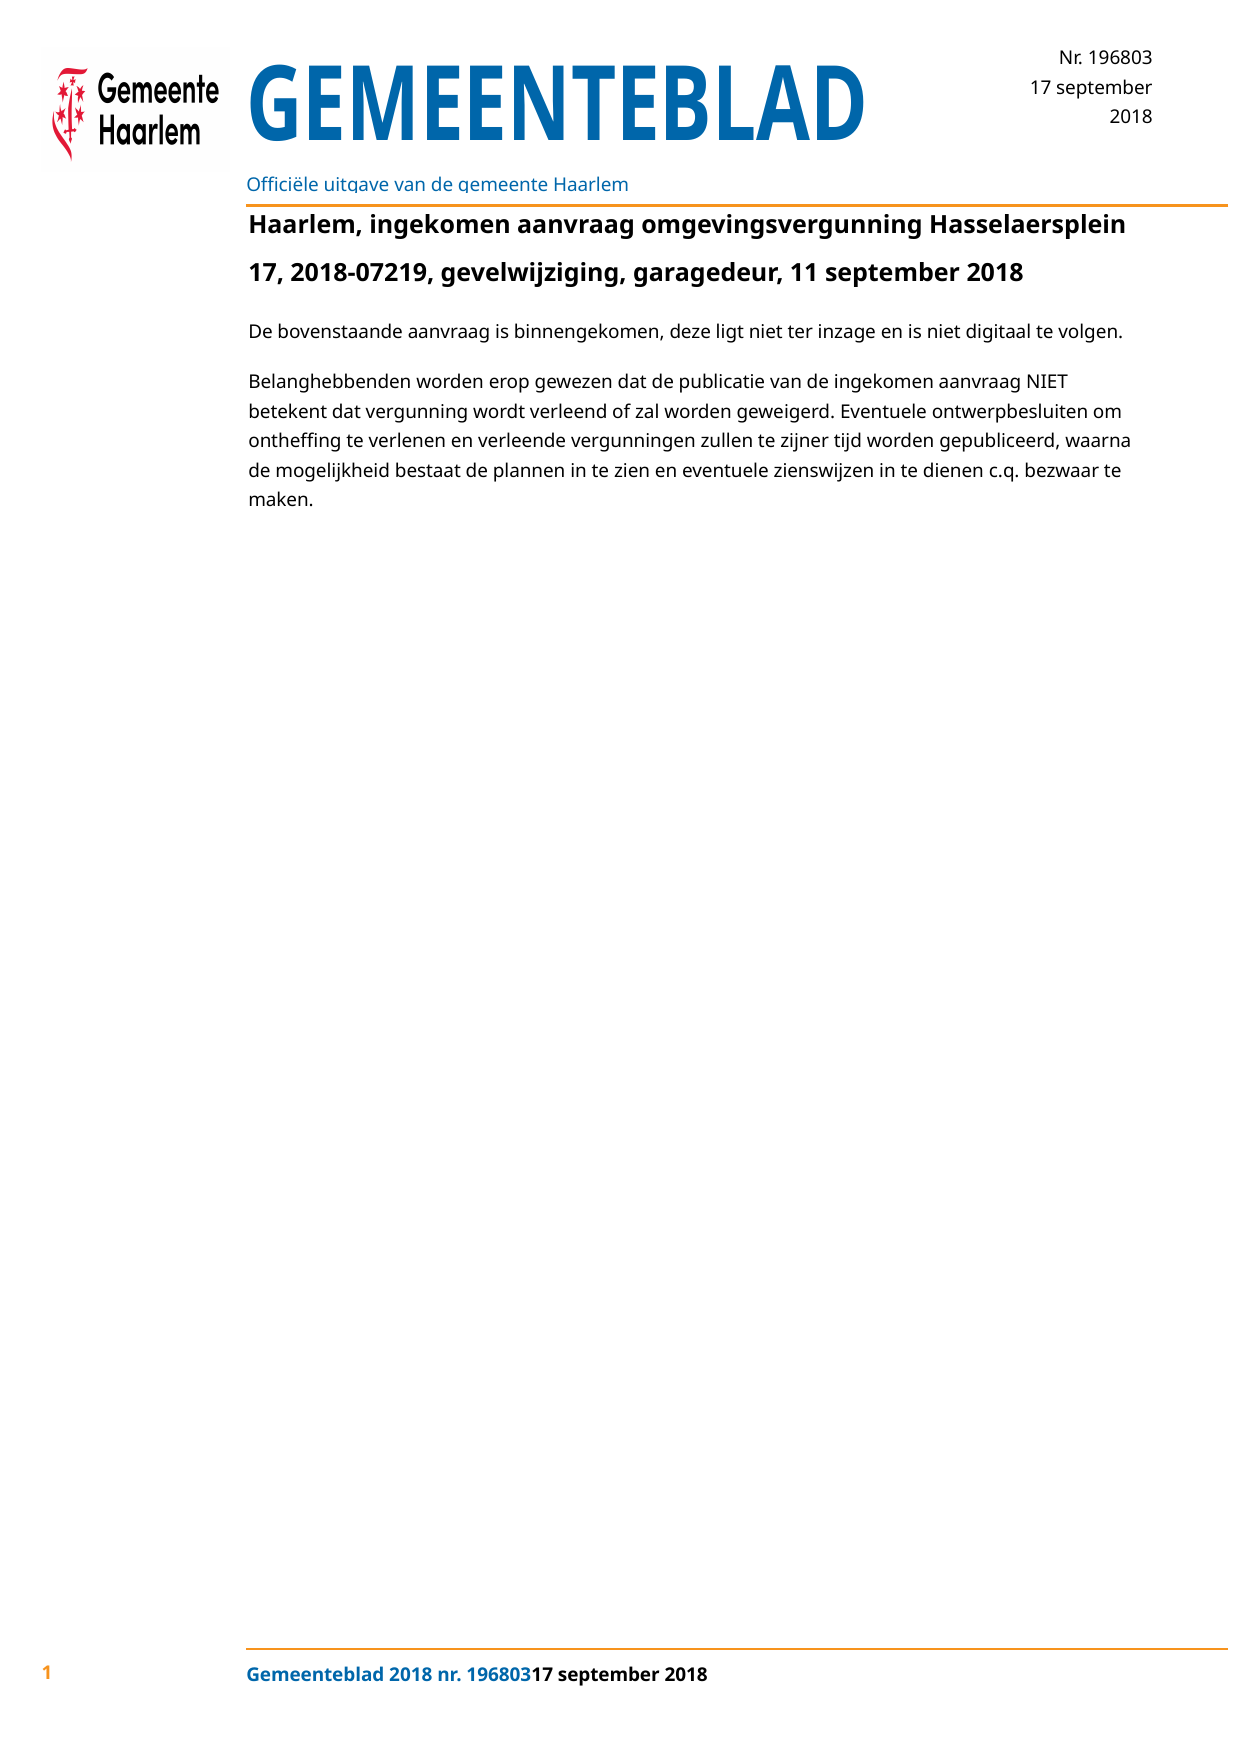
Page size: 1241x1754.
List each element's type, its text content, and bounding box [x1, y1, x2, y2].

picture [41, 47, 231, 172]
text Belanghebbenden worden erop gewezen dat de publicatie van de ingekomen aanvraag NIET betekent dat vergunning wordt verleend of zal worden geweigerd. Eventuele ontwerpbesluiten om ontheffing te verlenen en verleende vergunningen zullen te zijner tijd worden gepubliceerd, waarna de mogelijkheid bestaat de plannen in te zien en eventuele zienswijzen in te dienen c.q. bezwaar te maken. [248, 368, 1152, 512]
text De bovenstaande aanvraag is binnengekomen, deze ligt niet ter inzage en is niet digitaal te volgen. [248, 318, 1152, 344]
text Haarlem, ingekomen aanvraag omgevingsvergunning Hasselaersplein 17, 2018-07219, gevelwijziging, garagedeur, 11 september 2018 [248, 207, 1152, 288]
